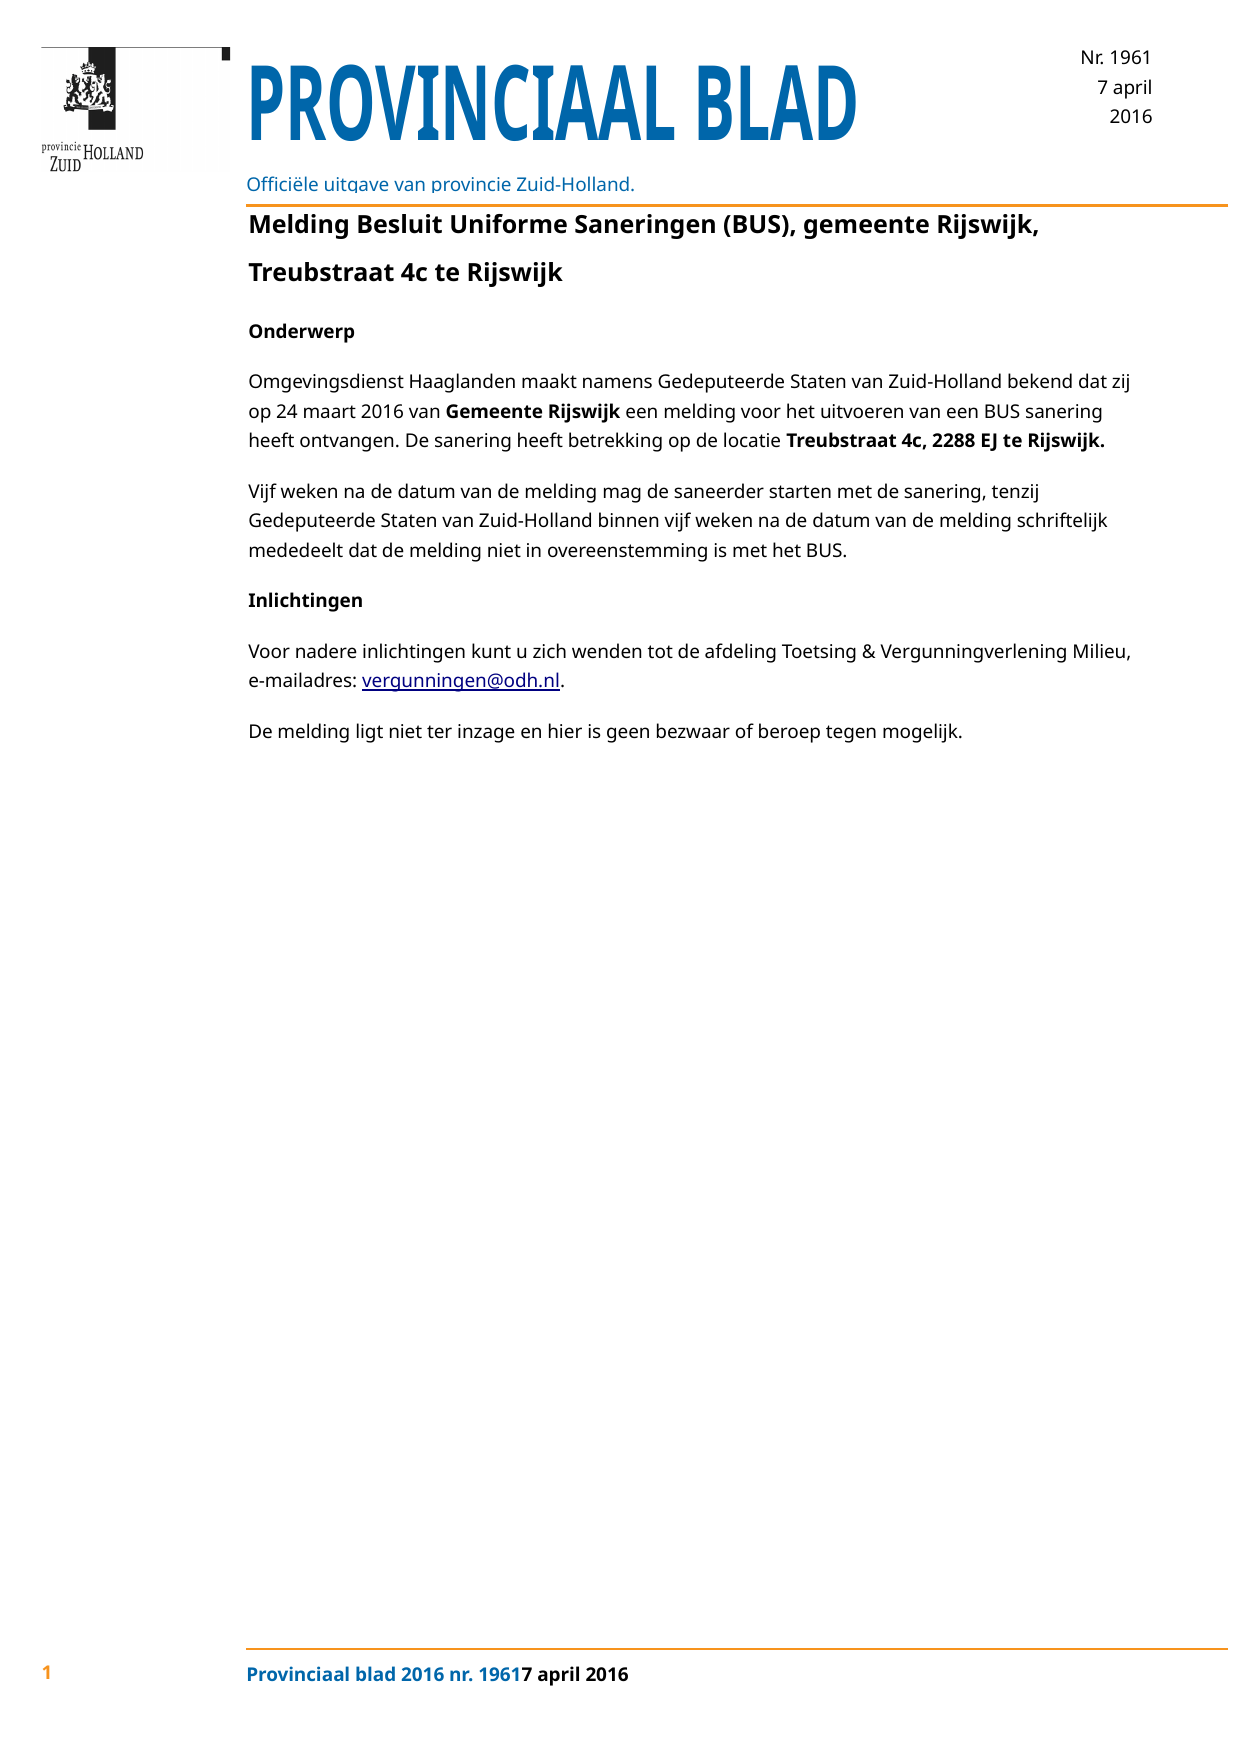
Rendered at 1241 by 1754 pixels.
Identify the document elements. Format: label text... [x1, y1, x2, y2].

text Onderwerp [248, 318, 1152, 344]
text Voor nadere inlichtingen kunt u zich wenden tot de afdeling Toetsing & Vergunningverlening Milieu, e-mailadres: vergunningen@odh.nl. [248, 638, 1152, 693]
text Omgevingsdienst Haaglanden maakt namens Gedeputeerde Staten van Zuid-Holland bekend dat zij op 24 maart 2016 van Gemeente Rijswijk een melding voor het uitvoeren van een BUS sanering heeft ontvangen. De sanering heeft betrekking op de locatie Treubstraat 4c, 2288 EJ te Rijswijk. [248, 368, 1152, 453]
picture [41, 47, 231, 172]
text De melding ligt niet ter inzage en hier is geen bezwaar of beroep tegen mogelijk. [248, 718, 1152, 744]
text Inlichtingen [248, 587, 1152, 613]
text Melding Besluit Uniforme Saneringen (BUS), gemeente Rijswijk, Treubstraat 4c te Rijswijk [248, 207, 1152, 288]
text Vijf weken na de datum van de melding mag de saneerder starten met de sanering, tenzij Gedeputeerde Staten van Zuid-Holland binnen vijf weken na de datum van de melding schriftelijk mededeelt dat de melding niet in overeenstemming is met het BUS. [248, 478, 1152, 563]
